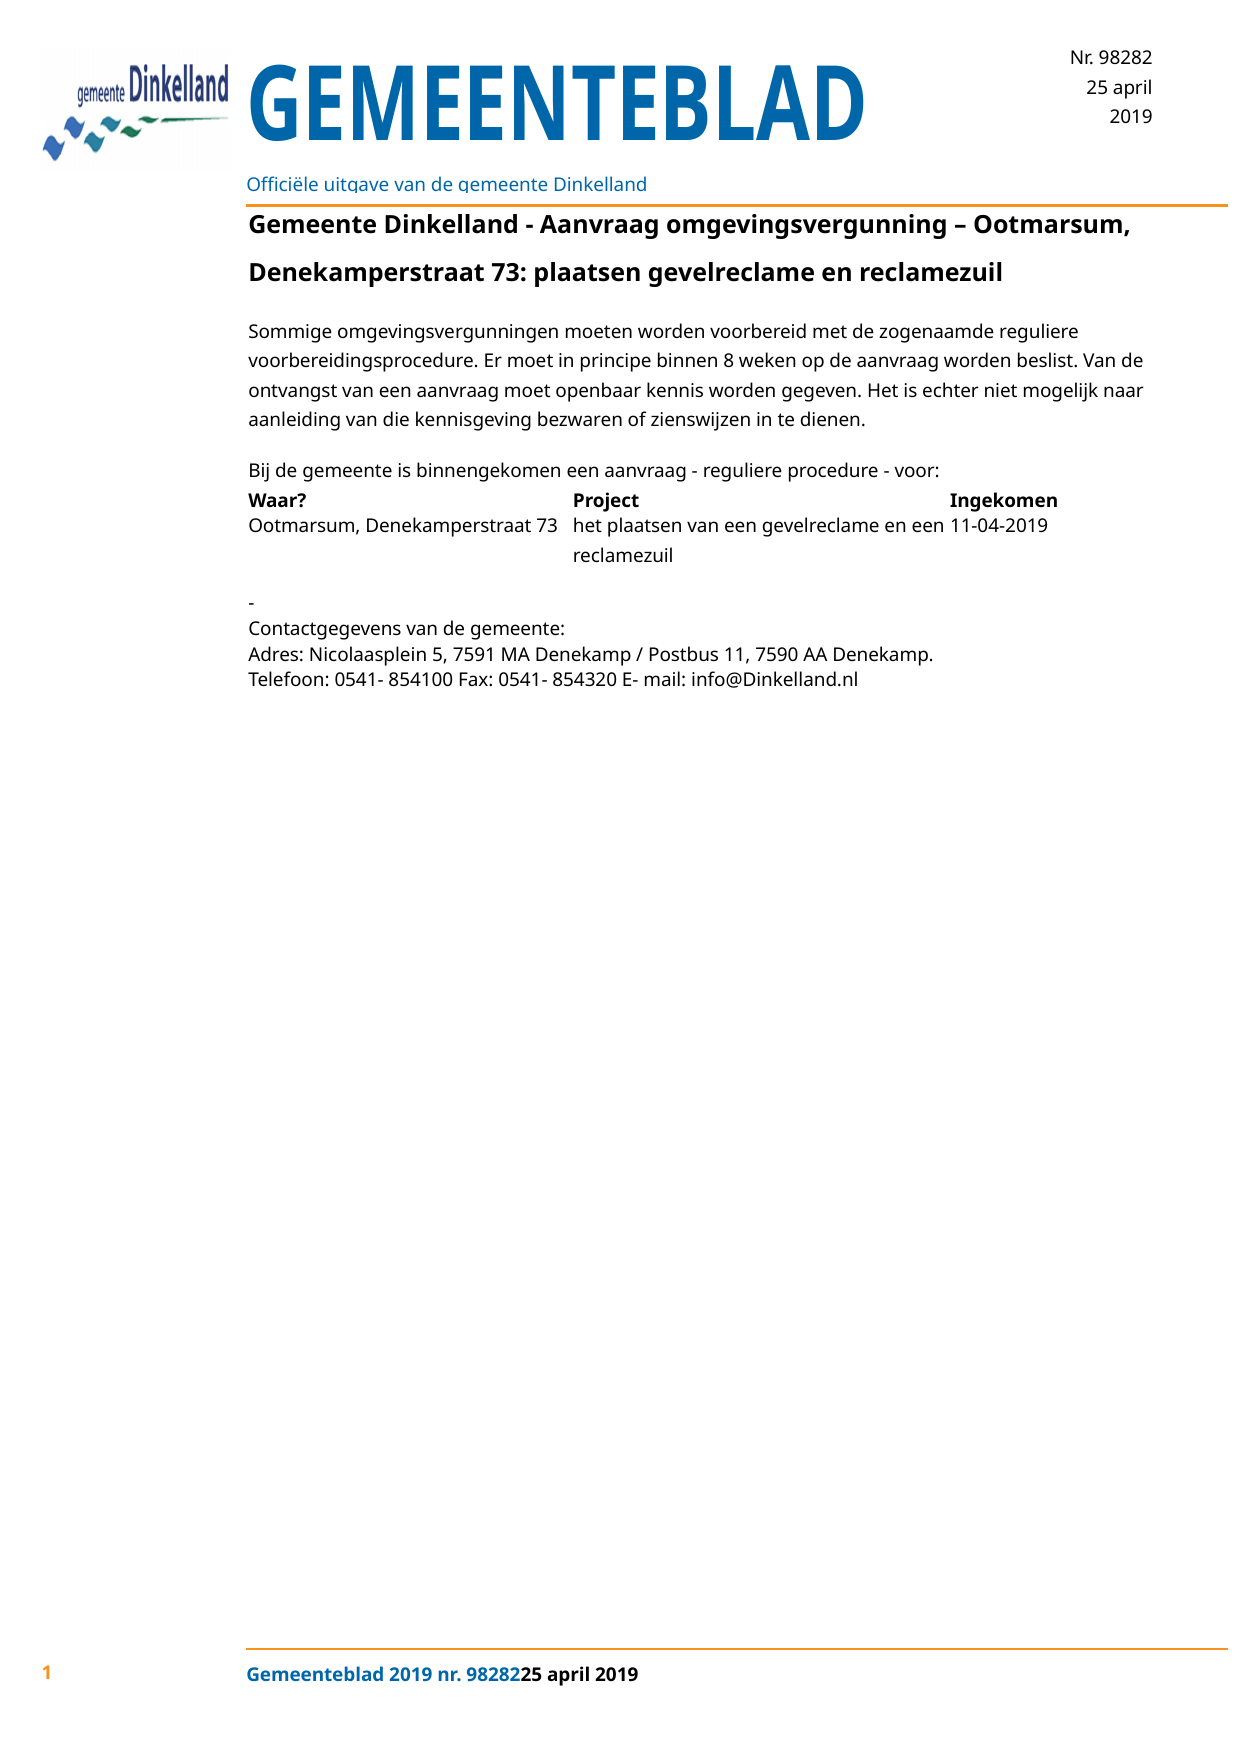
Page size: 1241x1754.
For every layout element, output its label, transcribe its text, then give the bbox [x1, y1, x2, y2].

table_header Waar? [248, 487, 573, 512]
table_cell het plaatsen van een gevelreclame en een reclamezuil [573, 513, 950, 568]
text Contactgegevens van de gemeente: [248, 615, 1152, 641]
table_cell 11-04-2019 [950, 513, 1152, 568]
table_header Project [573, 487, 950, 512]
text Bij de gemeente is binnengekomen een aanvraag - reguliere procedure - voor: [248, 457, 1152, 483]
text Gemeente Dinkelland - Aanvraag omgevingsvergunning – Ootmarsum, Denekamperstraat 73: plaatsen gevelreclame en reclamezuil [248, 207, 1152, 288]
table_cell Ootmarsum, Denekamperstraat 73 [248, 513, 573, 568]
text Telefoon: 0541- 854100 Fax: 0541- 854320 E- mail: info@Dinkelland.nl [248, 666, 1152, 692]
text Adres: Nicolaasplein 5, 7591 MA Denekamp / Postbus 11, 7590 AA Denekamp. [248, 641, 1152, 666]
picture [41, 47, 231, 172]
text Sommige omgevingsvergunningen moeten worden voorbereid met de zogenaamde reguliere voorbereidingsprocedure. Er moet in principe binnen 8 weken op de aanvraag worden beslist. Van de ontvangst van een aanvraag moet openbaar kennis worden gegeven. Het is echter niet mogelijk naar aanleiding van die kennisgeving bezwaren of zienswijzen in te dienen. [248, 318, 1152, 432]
table_header Ingekomen [950, 487, 1152, 512]
text - [248, 589, 1152, 615]
